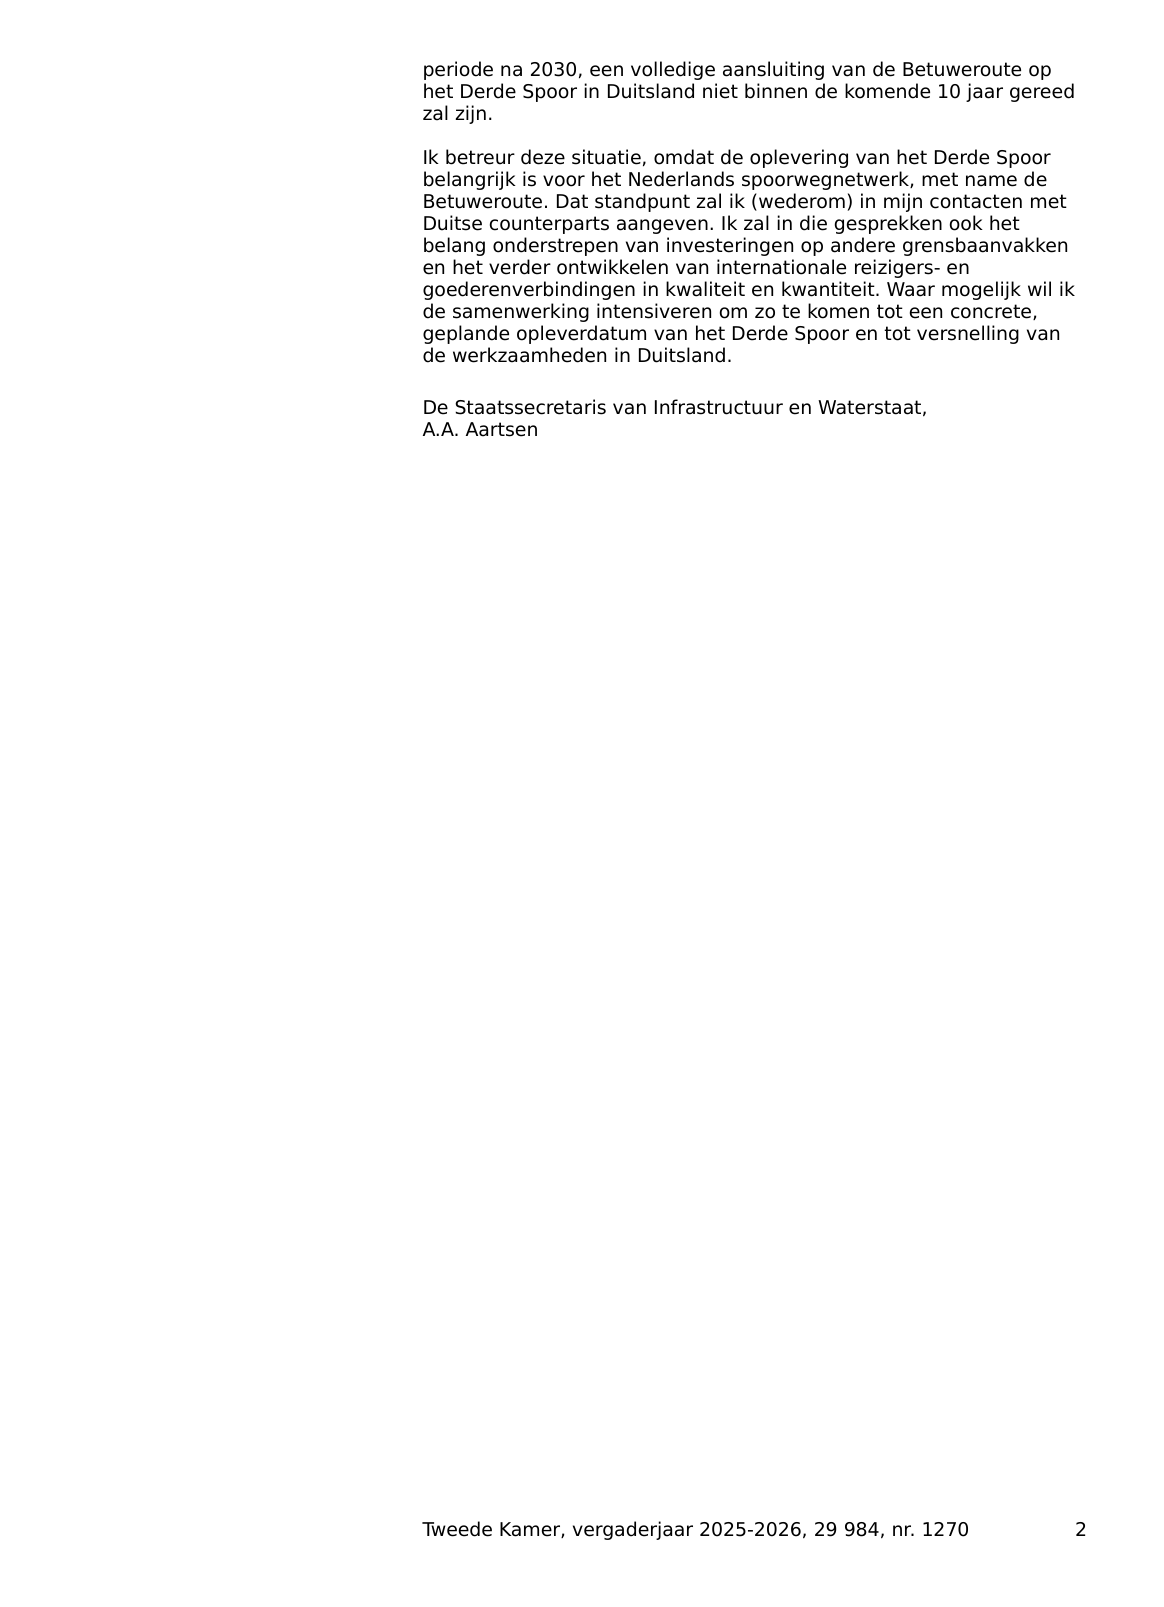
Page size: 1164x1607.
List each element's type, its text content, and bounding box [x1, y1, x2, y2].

text De Staatssecretaris van Infrastructuur en Waterstaat, A.A. Aartsen [422, 397, 1087, 441]
text Ik betreur deze situatie, omdat de oplevering van het Derde Spoor belangrijk is voor het Nederlands spoorwegnetwerk, met name de Betuweroute. Dat standpunt zal ik (wederom) in mijn contacten met Duitse counterparts aangeven. Ik zal in die gesprekken ook het belang onderstrepen van investeringen op andere grensbaanvakken en het verder ontwikkelen van internationale reizigers- en goederenverbindingen in kwaliteit en kwantiteit. Waar mogelijk wil ik de samenwerking intensiveren om zo te komen tot een concrete, geplande opleverdatum van het Derde Spoor en tot versnelling van de werkzaamheden in Duitsland. [422, 147, 1087, 367]
text periode na 2030, een volledige aansluiting van de Betuweroute op het Derde Spoor in Duitsland niet binnen de komende 10 jaar gereed zal zijn. [422, 59, 1087, 125]
